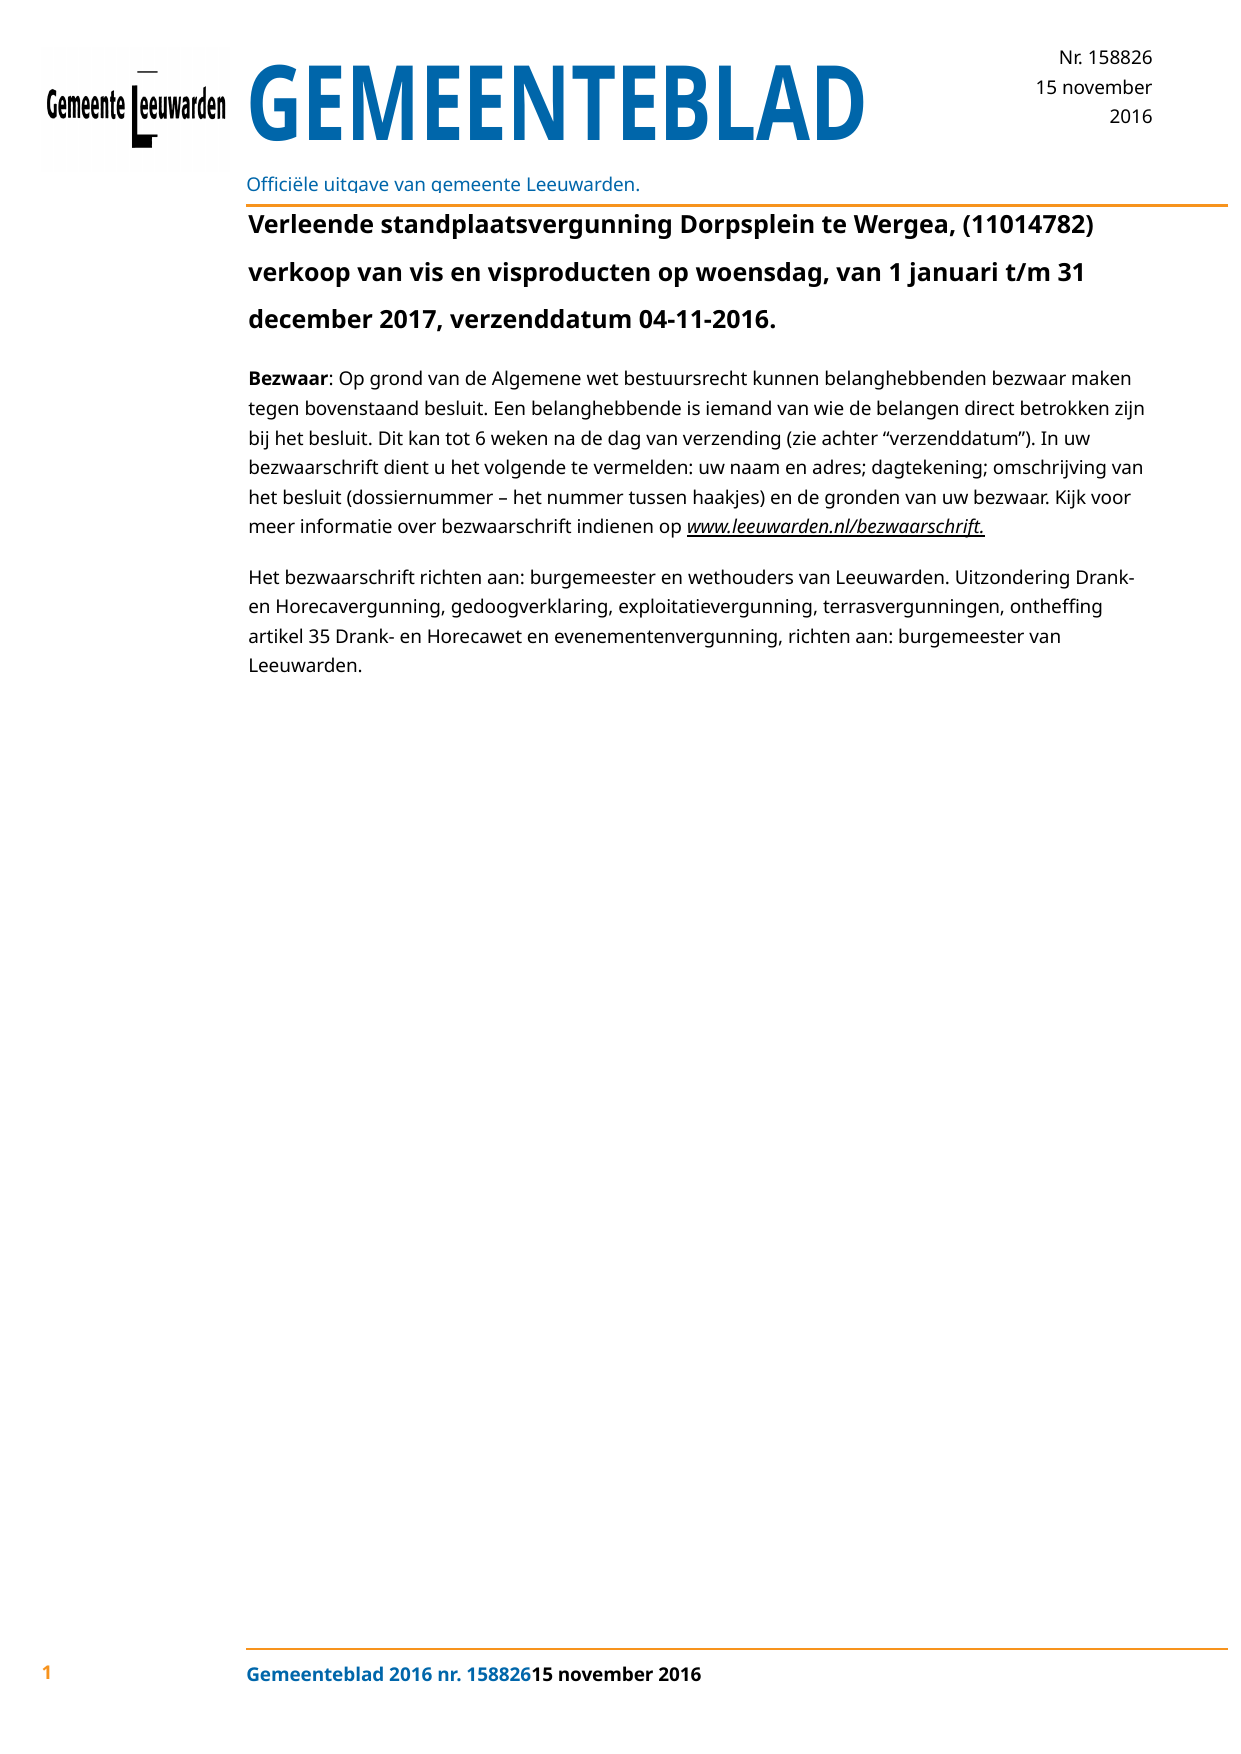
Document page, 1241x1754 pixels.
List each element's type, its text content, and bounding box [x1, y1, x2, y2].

picture [41, 47, 231, 172]
text Verleende standplaatsvergunning Dorpsplein te Wergea, (11014782) verkoop van vis en visproducten op woensdag, van 1 januari t/m 31 december 2017, verzenddatum 04-11-2016. [248, 207, 1152, 336]
text Bezwaar: Op grond van de Algemene wet bestuursrecht kunnen belanghebbenden bezwaar maken tegen bovenstaand besluit. Een belanghebbende is iemand van wie de belangen direct betrokken zijn bij het besluit. Dit kan tot 6 weken na de dag van verzending (zie achter “verzenddatum”). In uw bezwaarschrift dient u het volgende te vermelden: uw naam en adres; dagtekening; omschrijving van het besluit (dossiernummer – het nummer tussen haakjes) en de gronden van uw bezwaar. Kijk voor meer informatie over bezwaarschrift indienen op www.leeuwarden.nl/bezwaarschrift. [248, 366, 1152, 539]
text Het bezwaarschrift richten aan: burgemeester en wethouders van Leeuwarden. Uitzondering Drank- en Horecavergunning, gedoogverklaring, exploitatievergunning, terrasvergunningen, ontheffing artikel 35 Drank- en Horecawet en evenementenvergunning, richten aan: burgemeester van Leeuwarden. [248, 564, 1152, 678]
